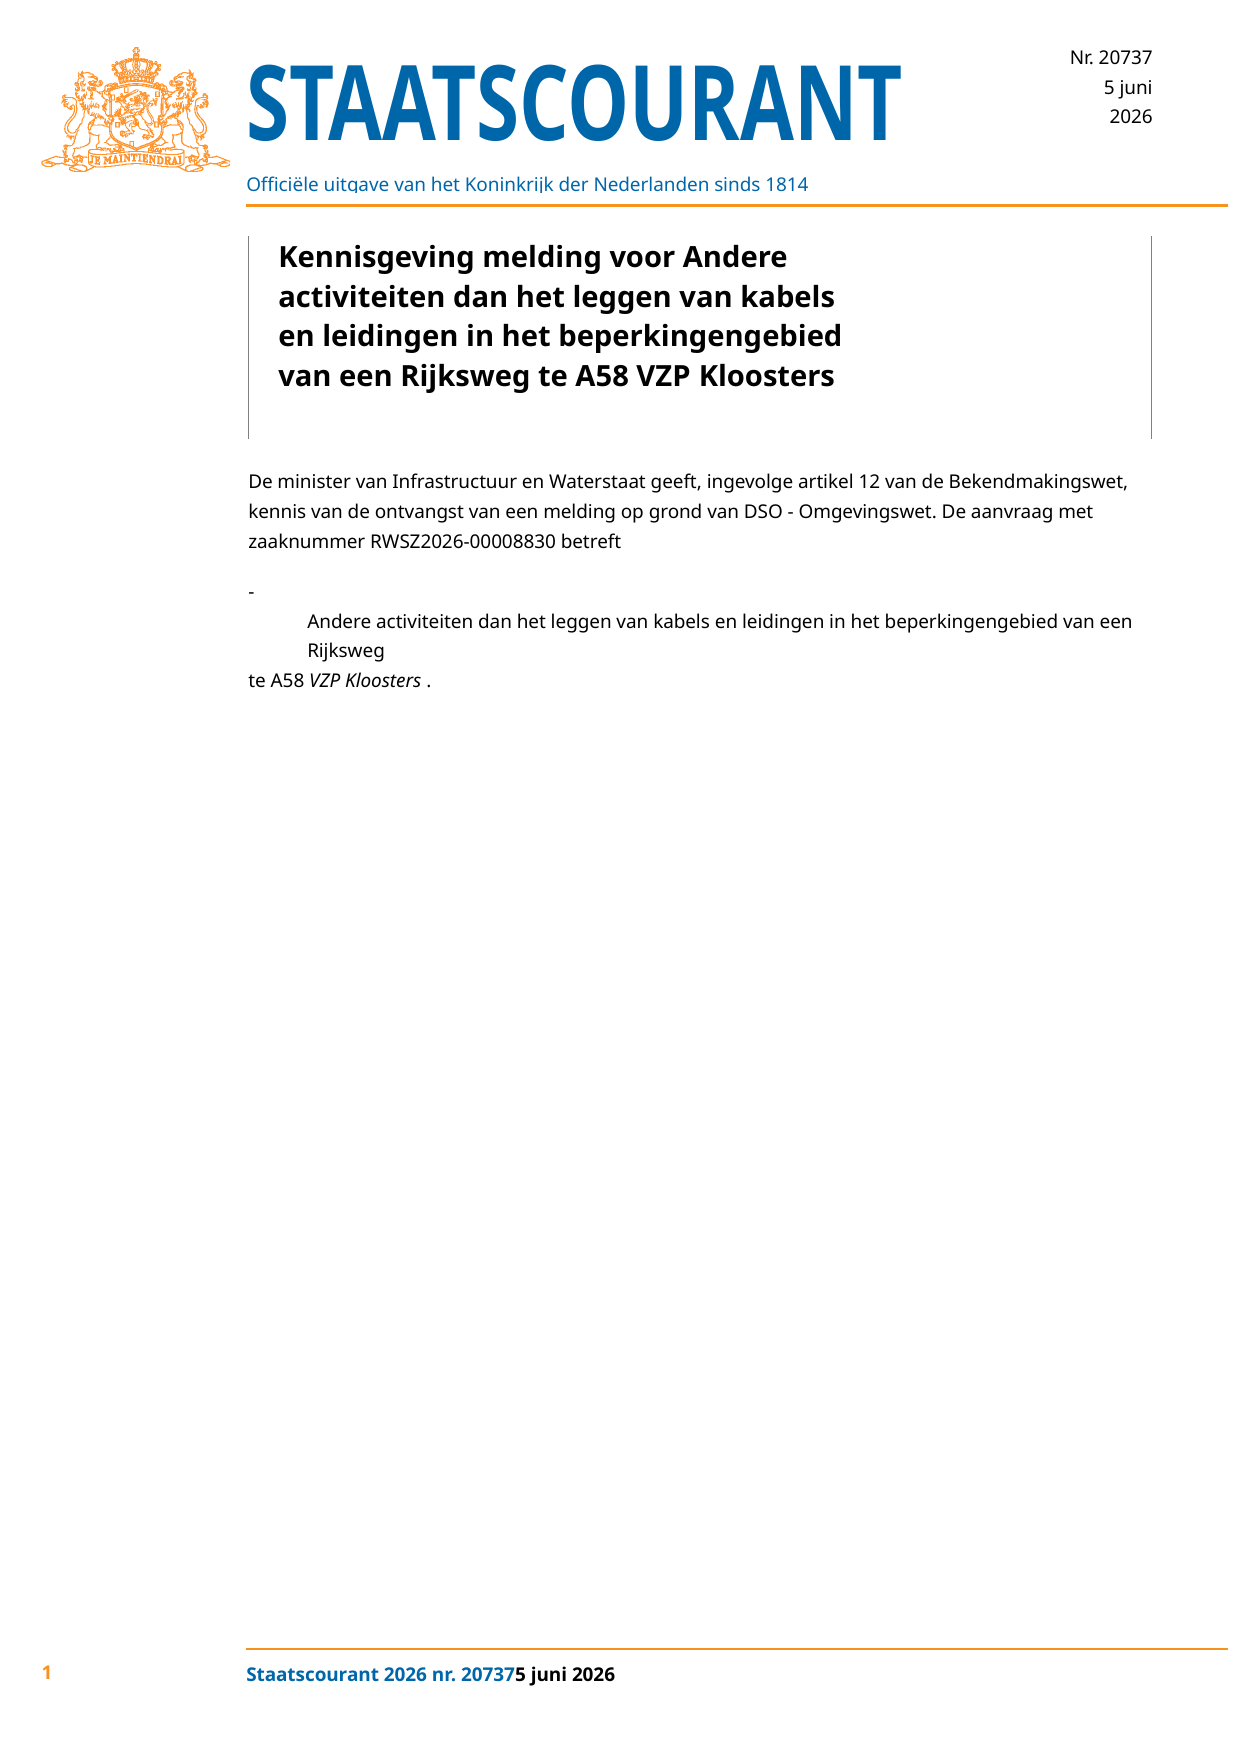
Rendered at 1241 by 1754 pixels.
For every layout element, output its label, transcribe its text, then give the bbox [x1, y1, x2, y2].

text te A58 VZP Kloosters . [248, 667, 1152, 693]
table_header [1090, 236, 1151, 413]
list Andere activiteiten dan het leggen van kabels en leidingen in het beperkingengebied van een Rijksweg [248, 608, 1152, 663]
table_header [850, 414, 1151, 439]
picture [41, 47, 231, 172]
table_header Kennisgeving melding voor Andere activiteiten dan het leggen van kabels en leidingen in het beperkingengebied van een Rijksweg te A58 VZP Kloosters [249, 236, 850, 439]
text De minister van Infrastructuur en Waterstaat geeft, ingevolge artikel 12 van de Bekendmakingswet, kennis van de ontvangst van een melding op grond van DSO - Omgevingswet. De aanvraag met zaaknummer RWSZ2026-00008830 betreft [248, 469, 1152, 553]
picture [912, 236, 1090, 414]
table_header [850, 236, 912, 413]
